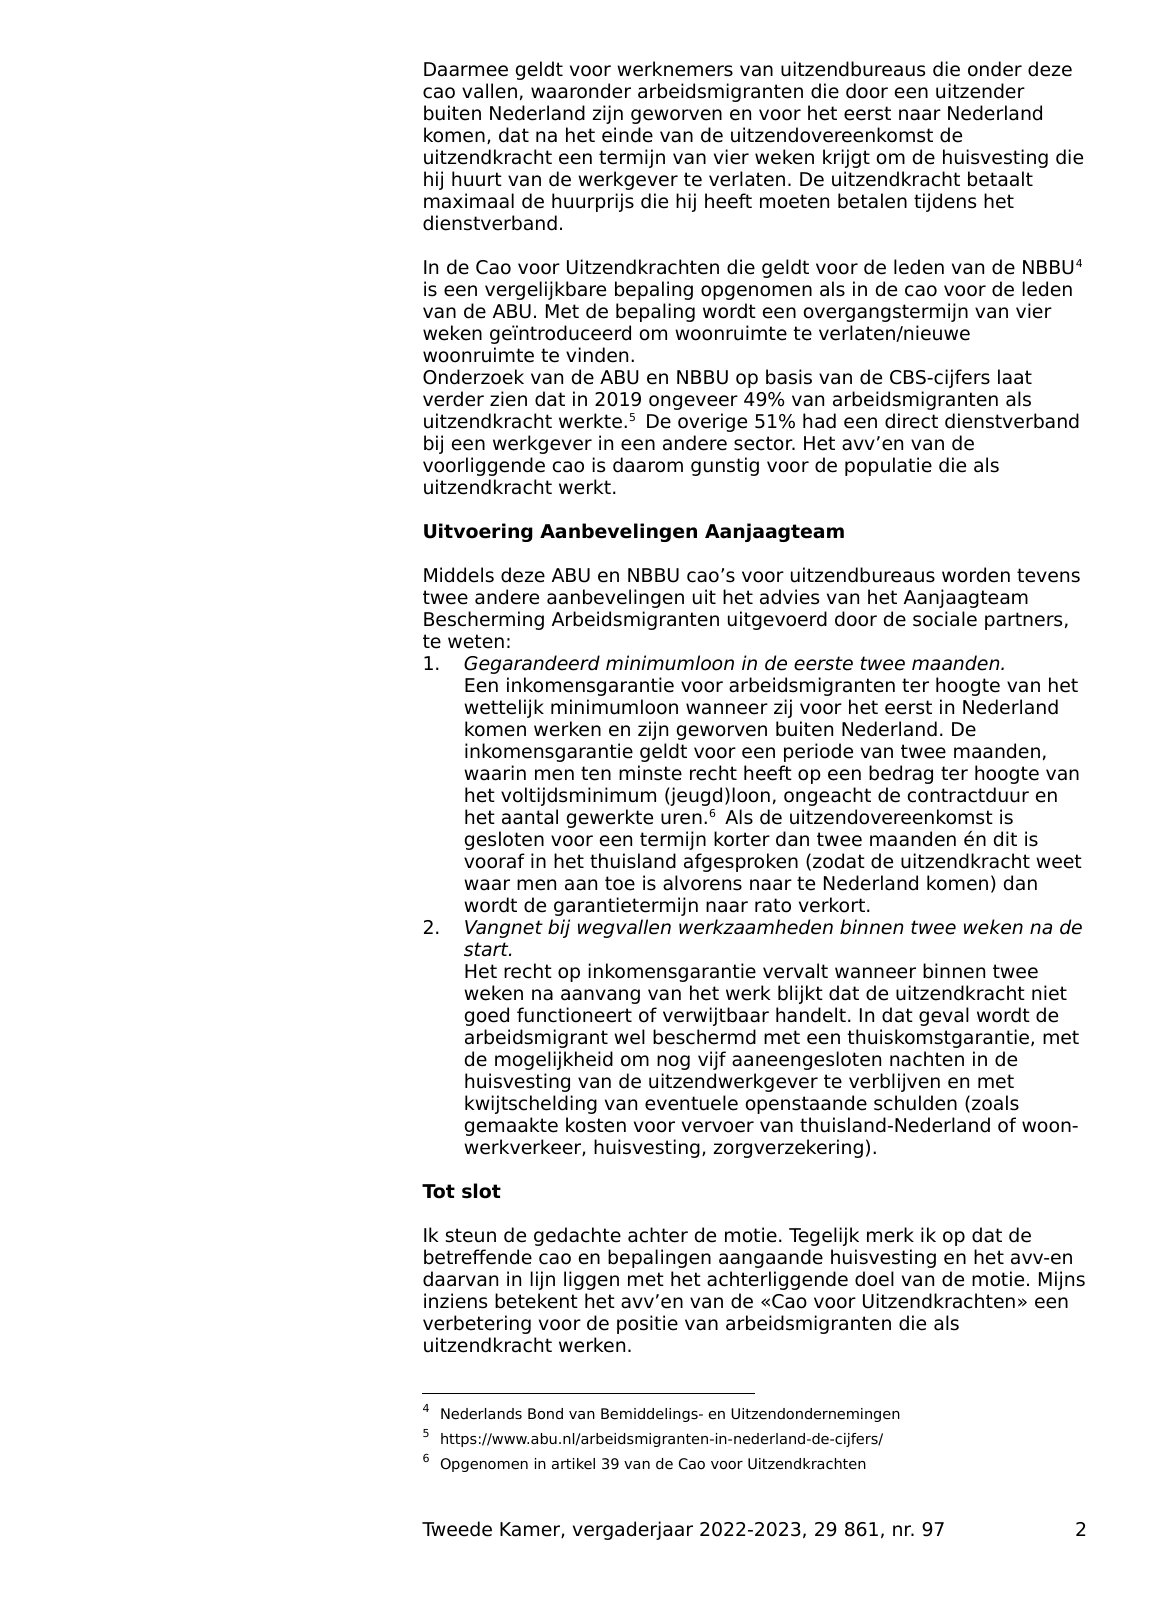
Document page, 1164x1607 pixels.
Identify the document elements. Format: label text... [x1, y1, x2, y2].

subtitle Uitvoering Aanbevelingen Aanjaagteam [422, 521, 1087, 543]
text Nederlands Bond van Bemiddelings- en Uitzendondernemingen [422, 1402, 1087, 1424]
text In de Cao voor Uitzendkrachten die geldt voor de leden van de NBBU is een vergelijkbare bepaling opgenomen als in de cao voor de leden van de ABU. Met de bepaling wordt een overgangstermijn van vier weken geïntroduceerd om woonruimte te verlaten/nieuwe woonruimte te vinden. [422, 257, 1087, 367]
subtitle Tot slot [422, 1181, 1087, 1203]
text Een inkomensgarantie voor arbeidsmigranten ter hoogte van het wettelijk minimumloon wanneer zij voor het eerst in Nederland komen werken en zijn geworven buiten Nederland. De inkomensgarantie geldt voor een periode van twee maanden, waarin men ten minste recht heeft op een bedrag ter hoogte van het voltijdsminimum (jeugd)loon, ongeacht de contractduur en het aantal gewerkte uren. Als de uitzendovereenkomst is gesloten voor een termijn korter dan twee maanden én dit is vooraf in het thuisland afgesproken (zodat de uitzendkracht weet waar men aan toe is alvorens naar te Nederland komen) dan wordt de garantietermijn naar rato verkort. [464, 675, 1087, 917]
text Onderzoek van de ABU en NBBU op basis van de CBS-cijfers laat verder zien dat in 2019 ongeveer 49% van arbeidsmigranten als uitzendkracht werkte. De overige 51% had een direct dienstverband bij een werkgever in een andere sector. Het avv’en van de voorliggende cao is daarom gunstig voor de populatie die als uitzendkracht werkt. [422, 367, 1087, 499]
text 2. Vangnet bij wegvallen werkzaamheden binnen twee weken na de start. [422, 917, 1087, 961]
text https://www.abu.nl/arbeidsmigranten-in-nederland-de-cijfers/ [422, 1427, 1087, 1449]
text 1. Gegarandeerd minimumloon in de eerste twee maanden. [422, 653, 1087, 675]
text Middels deze ABU en NBBU cao’s voor uitzendbureaus worden tevens twee andere aanbevelingen uit het advies van het Aanjaagteam Bescherming Arbeidsmigranten uitgevoerd door de sociale partners, te weten: [422, 565, 1087, 653]
text Het recht op inkomensgarantie vervalt wanneer binnen twee weken na aanvang van het werk blijkt dat de uitzendkracht niet goed functioneert of verwijtbaar handelt. In dat geval wordt de arbeidsmigrant wel beschermd met een thuiskomstgarantie, met de mogelijkheid om nog vijf aaneengesloten nachten in de huisvesting van de uitzendwerkgever te verblijven en met kwijtschelding van eventuele openstaande schulden (zoals gemaakte kosten voor vervoer van thuisland-Nederland of woon-werkverkeer, huisvesting, zorgverzekering). [464, 961, 1087, 1159]
text Daarmee geldt voor werknemers van uitzendbureaus die onder deze cao vallen, waaronder arbeidsmigranten die door een uitzender buiten Nederland zijn geworven en voor het eerst naar Nederland komen, dat na het einde van de uitzendovereenkomst de uitzendkracht een termijn van vier weken krijgt om de huisvesting die hij huurt van de werkgever te verlaten. De uitzendkracht betaalt maximaal de huurprijs die hij heeft moeten betalen tijdens het dienstverband. [422, 59, 1087, 235]
text Opgenomen in artikel 39 van de Cao voor Uitzendkrachten [422, 1452, 1087, 1474]
text Ik steun de gedachte achter de motie. Tegelijk merk ik op dat de betreffende cao en bepalingen aangaande huisvesting en het avv-en daarvan in lijn liggen met het achterliggende doel van de motie. Mijns inziens betekent het avv’en van de «Cao voor Uitzendkrachten» een verbetering voor de positie van arbeidsmigranten die als uitzendkracht werken. [422, 1225, 1087, 1357]
